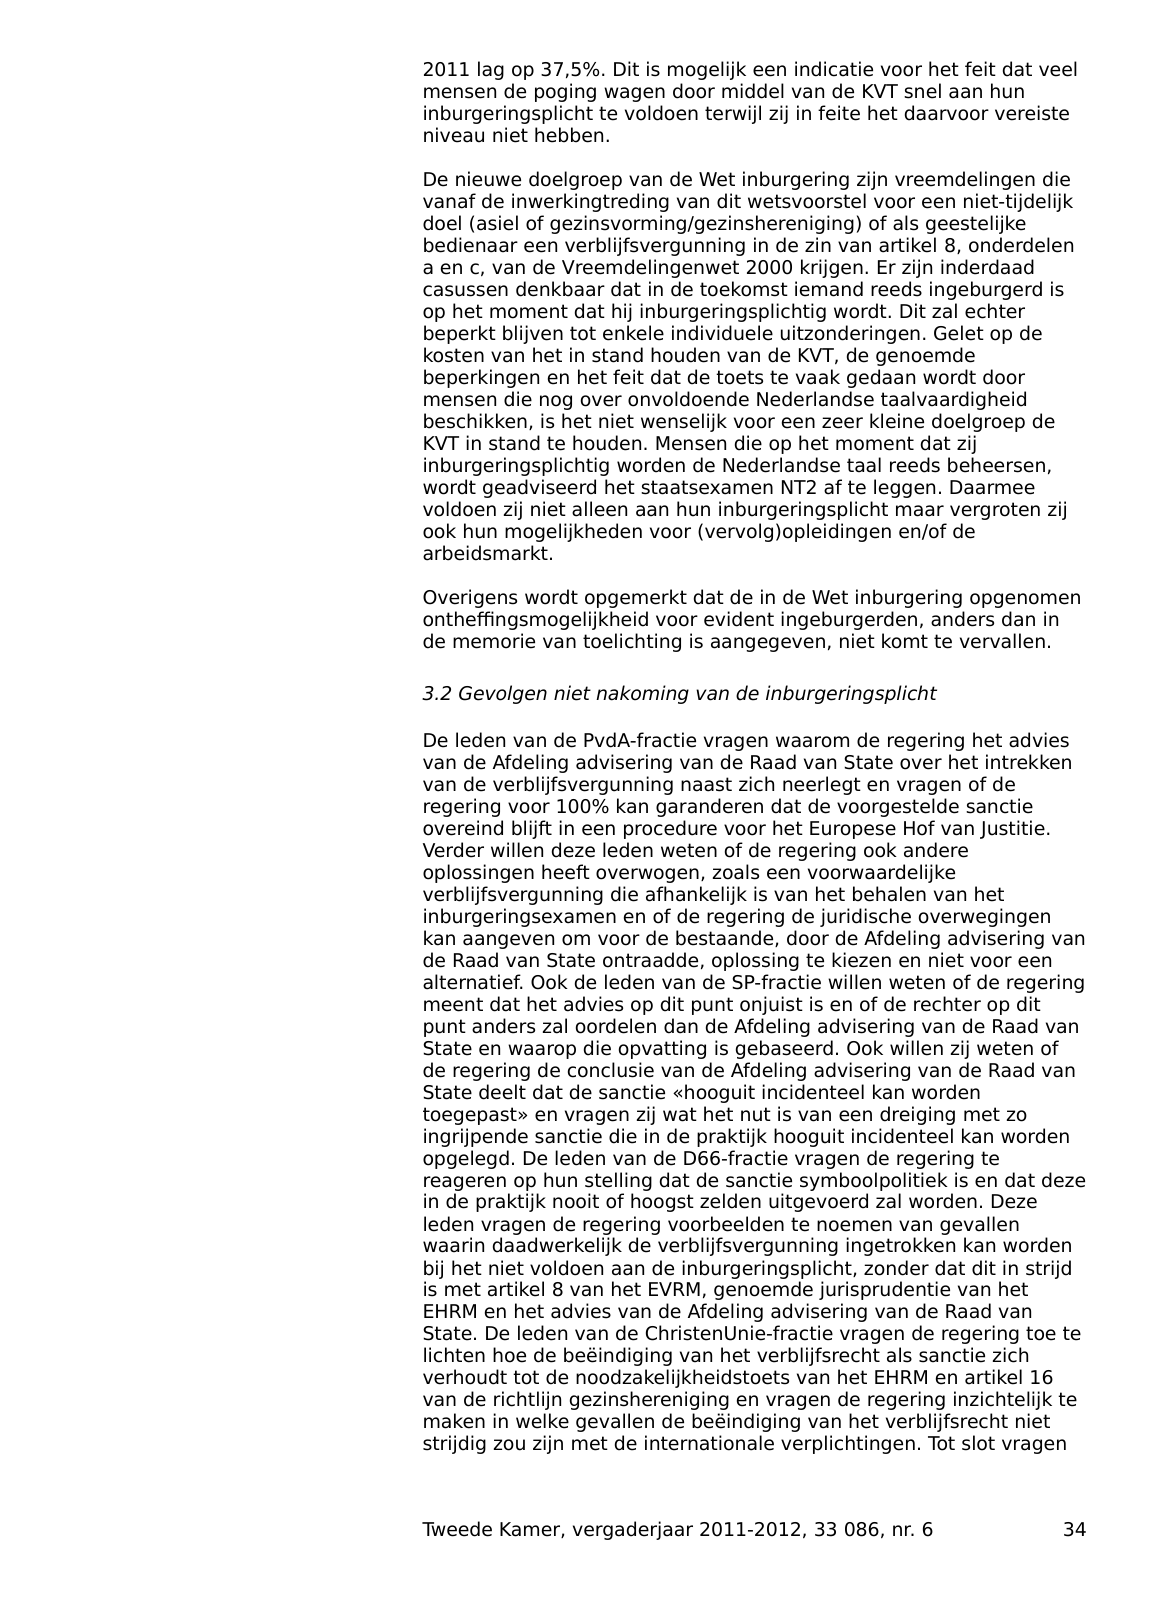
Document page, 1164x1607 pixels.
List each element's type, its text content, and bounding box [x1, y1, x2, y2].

text Overigens wordt opgemerkt dat de in de Wet inburgering opgenomen ontheffingsmogelijkheid voor evident ingeburgerden, anders dan in de memorie van toelichting is aangegeven, niet komt te vervallen. [422, 587, 1087, 653]
text 2011 lag op 37,5%. Dit is mogelijk een indicatie voor het feit dat veel mensen de poging wagen door middel van de KVT snel aan hun inburgeringsplicht te voldoen terwijl zij in feite het daarvoor vereiste niveau niet hebben. [422, 59, 1087, 147]
subtitle 3.2 Gevolgen niet nakoming van de inburgeringsplicht [422, 683, 1087, 705]
text De leden van de PvdA-fractie vragen waarom de regering het advies van de Afdeling advisering van de Raad van State over het intrekken van de verblijfsvergunning naast zich neerlegt en vragen of de regering voor 100% kan garanderen dat de voorgestelde sanctie overeind blijft in een procedure voor het Europese Hof van Justitie. Verder willen deze leden weten of de regering ook andere oplossingen heeft overwogen, zoals een voorwaardelijke verblijfsvergunning die afhankelijk is van het behalen van het inburgeringsexamen en of de regering de juridische overwegingen kan aangeven om voor de bestaande, door de Afdeling advisering van de Raad van State ontraadde, oplossing te kiezen en niet voor een alternatief. Ook de leden van de SP-fractie willen weten of de regering meent dat het advies op dit punt onjuist is en of de rechter op dit punt anders zal oordelen dan de Afdeling advisering van de Raad van State en waarop die opvatting is gebaseerd. Ook willen zij weten of de regering de conclusie van de Afdeling advisering van de Raad van State deelt dat de sanctie «hooguit incidenteel kan worden toegepast» en vragen zij wat het nut is van een dreiging met zo ingrijpende sanctie die in de praktijk hooguit incidenteel kan worden opgelegd. De leden van de D66-fractie vragen de regering te reageren op hun stelling dat de sanctie symboolpolitiek is en dat deze in de praktijk nooit of hoogst zelden uitgevoerd zal worden. Deze leden vragen de regering voorbeelden te noemen van gevallen waarin daadwerkelijk de verblijfsvergunning ingetrokken kan worden bij het niet voldoen aan de inburgeringsplicht, zonder dat dit in strijd is met artikel 8 van het EVRM, genoemde jurisprudentie van het EHRM en het advies van de Afdeling advisering van de Raad van State. De leden van de ChristenUnie-fractie vragen de regering toe te lichten hoe de beëindiging van het verblijfsrecht als sanctie zich verhoudt tot de noodzakelijkheidstoets van het EHRM en artikel 16 van de richtlijn gezinshereniging en vragen de regering inzichtelijk te maken in welke gevallen de beëindiging van het verblijfsrecht niet strijdig zou zijn met de internationale verplichtingen. Tot slot vragen [422, 730, 1087, 1455]
text De nieuwe doelgroep van de Wet inburgering zijn vreemdelingen die vanaf de inwerkingtreding van dit wetsvoorstel voor een niet-tijdelijk doel (asiel of gezinsvorming/gezinshereniging) of als geestelijke bedienaar een verblijfsvergunning in de zin van artikel 8, onderdelen a en c, van de Vreemdelingenwet 2000 krijgen. Er zijn inderdaad casussen denkbaar dat in de toekomst iemand reeds ingeburgerd is op het moment dat hij inburgeringsplichtig wordt. Dit zal echter beperkt blijven tot enkele individuele uitzonderingen. Gelet op de kosten van het in stand houden van de KVT, de genoemde beperkingen en het feit dat de toets te vaak gedaan wordt door mensen die nog over onvoldoende Nederlandse taalvaardigheid beschikken, is het niet wenselijk voor een zeer kleine doelgroep de KVT in stand te houden. Mensen die op het moment dat zij inburgeringsplichtig worden de Nederlandse taal reeds beheersen, wordt geadviseerd het staatsexamen NT2 af te leggen. Daarmee voldoen zij niet alleen aan hun inburgeringsplicht maar vergroten zij ook hun mogelijkheden voor (vervolg)opleidingen en/of de arbeidsmarkt. [422, 169, 1087, 565]
